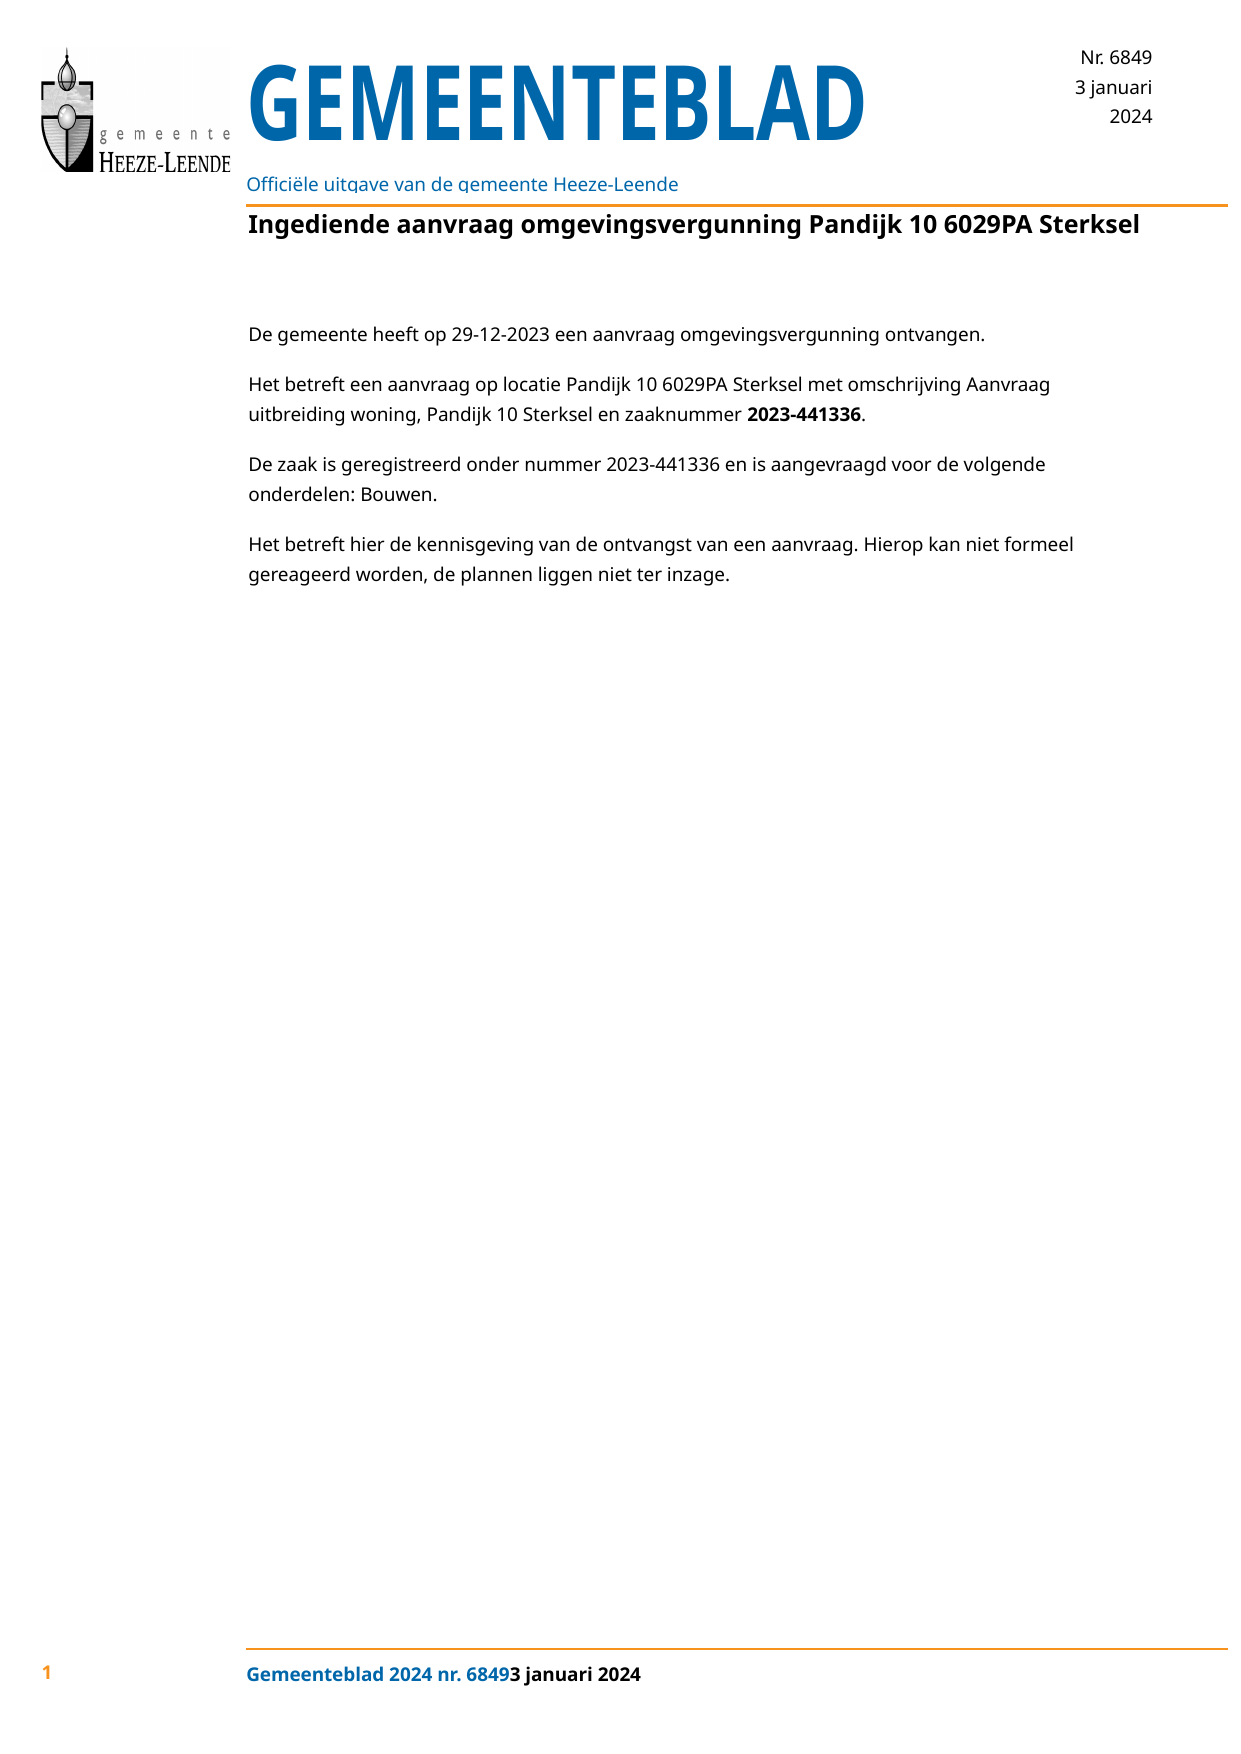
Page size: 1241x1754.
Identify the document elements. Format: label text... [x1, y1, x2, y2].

text Het betreft hier de kennisgeving van de ontvangst van een aanvraag. Hierop kan niet formeel gereageerd worden, de plannen liggen niet ter inzage. [248, 531, 1152, 586]
text Het betreft een aanvraag op locatie Pandijk 10 6029PA Sterksel met omschrijving Aanvraag uitbreiding woning, Pandijk 10 Sterksel en zaaknummer 2023-441336. [248, 371, 1152, 426]
text Ingediende aanvraag omgevingsvergunning Pandijk 10 6029PA Sterksel [248, 207, 1152, 241]
text De gemeente heeft op 29-12-2023 een aanvraag omgevingsvergunning ontvangen. [248, 321, 1152, 346]
text De zaak is geregistreerd onder nummer 2023-441336 en is aangevraagd voor de volgende onderdelen: Bouwen. [248, 451, 1152, 506]
picture [41, 47, 231, 172]
